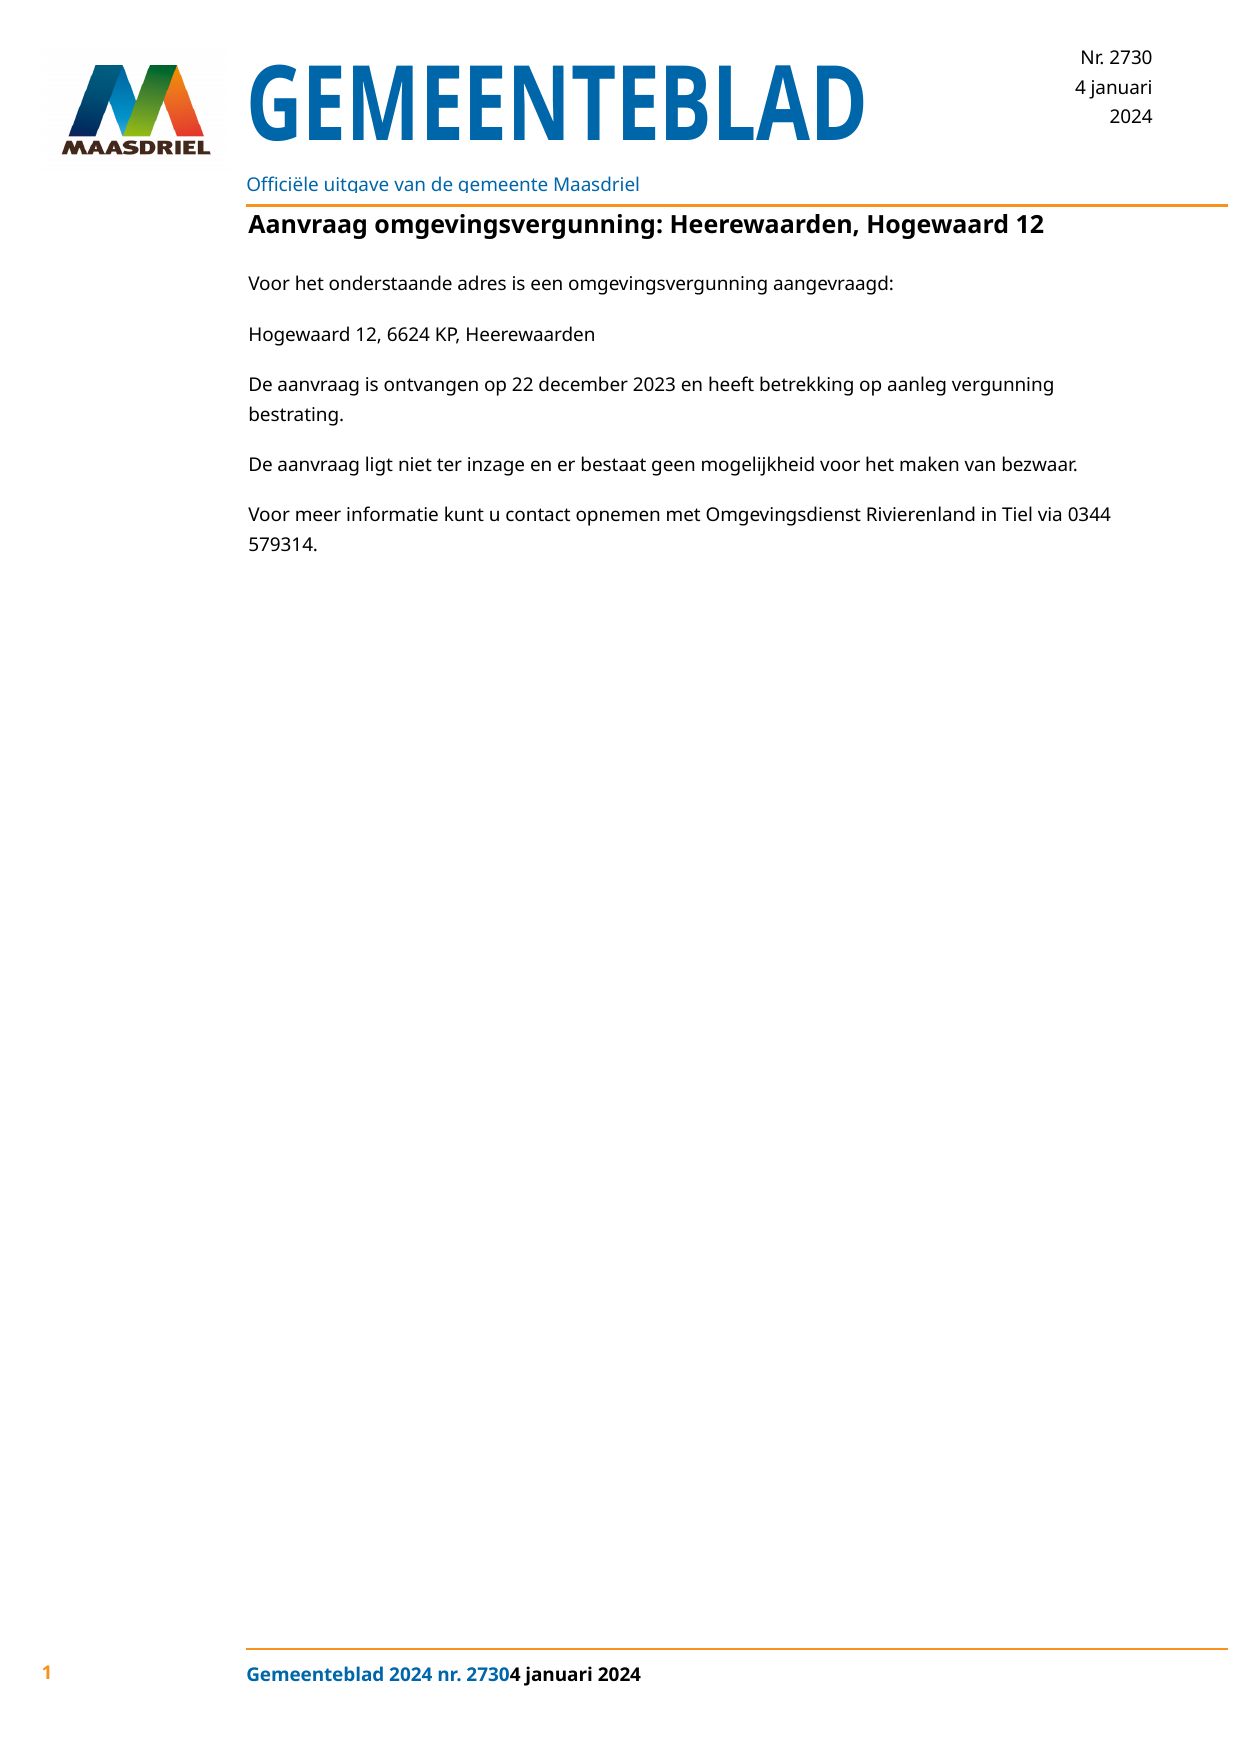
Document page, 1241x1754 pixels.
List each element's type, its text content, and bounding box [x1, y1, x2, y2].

picture [41, 47, 231, 172]
text Aanvraag omgevingsvergunning: Heerewaarden, Hogewaard 12 [248, 207, 1152, 241]
text Voor meer informatie kunt u contact opnemen met Omgevingsdienst Rivierenland in Tiel via 0344 579314. [248, 502, 1152, 557]
text Hogewaard 12, 6624 KP, Heerewaarden [248, 321, 1152, 346]
text Voor het onderstaande adres is een omgevingsvergunning aangevraagd: [248, 270, 1152, 296]
text De aanvraag is ontvangen op 22 december 2023 en heeft betrekking op aanleg vergunning bestrating. [248, 371, 1152, 426]
text De aanvraag ligt niet ter inzage en er bestaat geen mogelijkheid voor het maken van bezwaar. [248, 451, 1152, 477]
